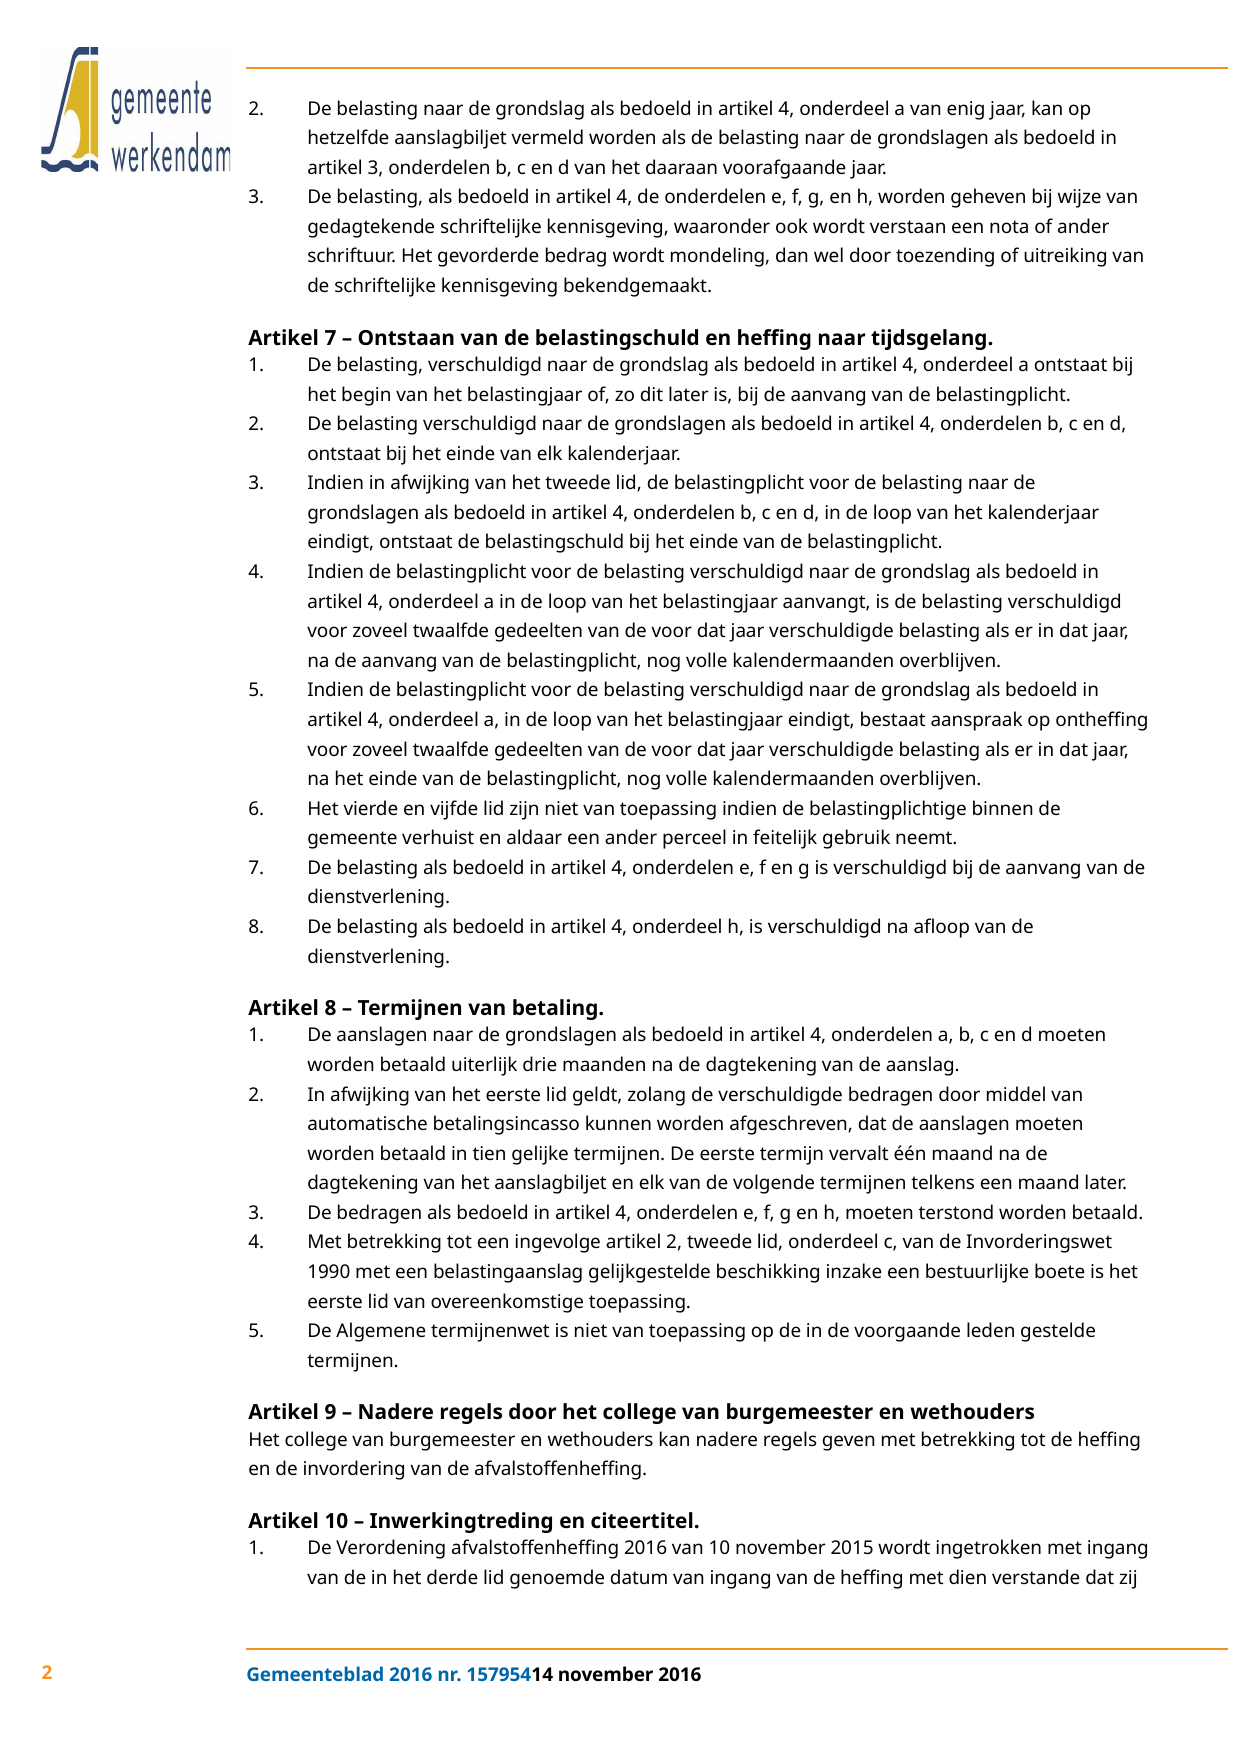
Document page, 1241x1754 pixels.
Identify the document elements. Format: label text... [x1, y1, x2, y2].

list De belasting als bedoeld in artikel 4, onderdeel h, is verschuldigd na afloop van de dienstverlening. [248, 913, 1152, 968]
list De belasting naar de grondslag als bedoeld in artikel 4, onderdeel a van enig jaar, kan op hetzelfde aanslagbiljet vermeld worden als de belasting naar de grondslagen als bedoeld in artikel 3, onderdelen b, c en d van het daaraan voorafgaande jaar. [248, 95, 1152, 180]
list De belasting als bedoeld in artikel 4, onderdelen e, f en g is verschuldigd bij de aanvang van de dienstverlening. [248, 854, 1152, 909]
text Artikel 7 – Ontstaan van de belastingschuld en heffing naar tijdsgelang. [248, 323, 1152, 351]
text Artikel 8 – Termijnen van betaling. [248, 993, 1152, 1022]
picture [41, 47, 231, 172]
list Indien in afwijking van het tweede lid, de belastingplicht voor de belasting naar de grondslagen als bedoeld in artikel 4, onderdelen b, c en d, in de loop van het kalenderjaar eindigt, ontstaat de belastingschuld bij het einde van de belastingplicht. [248, 469, 1152, 554]
text Het college van burgemeester en wethouders kan nadere regels geven met betrekking tot de heffing en de invordering van de afvalstoffenheffing. [248, 1426, 1152, 1481]
list De aanslagen naar de grondslagen als bedoeld in artikel 4, onderdelen a, b, c en d moeten worden betaald uiterlijk drie maanden na de dagtekening van de aanslag. [248, 1022, 1152, 1077]
list De Algemene termijnenwet is niet van toepassing op de in de voorgaande leden gestelde termijnen. [248, 1317, 1152, 1373]
list Het vierde en vijfde lid zijn niet van toepassing indien de belastingplichtige binnen de gemeente verhuist en aldaar een ander perceel in feitelijk gebruik neemt. [248, 795, 1152, 850]
list De Verordening afvalstoffenheffing 2016 van 10 november 2015 wordt ingetrokken met ingang van de in het derde lid genoemde datum van ingang van de heffing met dien verstande dat zij [248, 1534, 1152, 1590]
text Artikel 9 – Nadere regels door het college van burgemeester en wethouders [248, 1397, 1152, 1426]
list Indien de belastingplicht voor de belasting verschuldigd naar de grondslag als bedoeld in artikel 4, onderdeel a in de loop van het belastingjaar aanvangt, is de belasting verschuldigd voor zoveel twaalfde gedeelten van de voor dat jaar verschuldigde belasting als er in dat jaar, na de aanvang van de belastingplicht, nog volle kalendermaanden overblijven. [248, 558, 1152, 673]
list De bedragen als bedoeld in artikel 4, onderdelen e, f, g en h, moeten terstond worden betaald. [248, 1199, 1152, 1225]
list In afwijking van het eerste lid geldt, zolang de verschuldigde bedragen door middel van automatische betalingsincasso kunnen worden afgeschreven, dat de aanslagen moeten worden betaald in tien gelijke termijnen. De eerste termijn vervalt één maand na de dagtekening van het aanslagbiljet en elk van de volgende termijnen telkens een maand later. [248, 1081, 1152, 1195]
list De belasting, verschuldigd naar de grondslag als bedoeld in artikel 4, onderdeel a ontstaat bij het begin van het belastingjaar of, zo dit later is, bij de aanvang van de belastingplicht. [248, 351, 1152, 406]
list De belasting verschuldigd naar de grondslagen als bedoeld in artikel 4, onderdelen b, c en d, ontstaat bij het einde van elk kalenderjaar. [248, 410, 1152, 466]
list Met betrekking tot een ingevolge artikel 2, tweede lid, onderdeel c, van de Invorderingswet 1990 met een belastingaanslag gelijkgestelde beschikking inzake een bestuurlijke boete is het eerste lid van overeenkomstige toepassing. [248, 1229, 1152, 1314]
text Artikel 10 – Inwerkingtreding en citeertitel. [248, 1506, 1152, 1534]
list Indien de belastingplicht voor de belasting verschuldigd naar de grondslag als bedoeld in artikel 4, onderdeel a, in de loop van het belastingjaar eindigt, bestaat aanspraak op ontheffing voor zoveel twaalfde gedeelten van de voor dat jaar verschuldigde belasting als er in dat jaar, na het einde van de belastingplicht, nog volle kalendermaanden overblijven. [248, 677, 1152, 791]
list De belasting, als bedoeld in artikel 4, de onderdelen e, f, g, en h, worden geheven bij wijze van gedagtekende schriftelijke kennisgeving, waaronder ook wordt verstaan een nota of ander schriftuur. Het gevorderde bedrag wordt mondeling, dan wel door toezending of uitreiking van de schriftelijke kennisgeving bekendgemaakt. [248, 183, 1152, 298]
